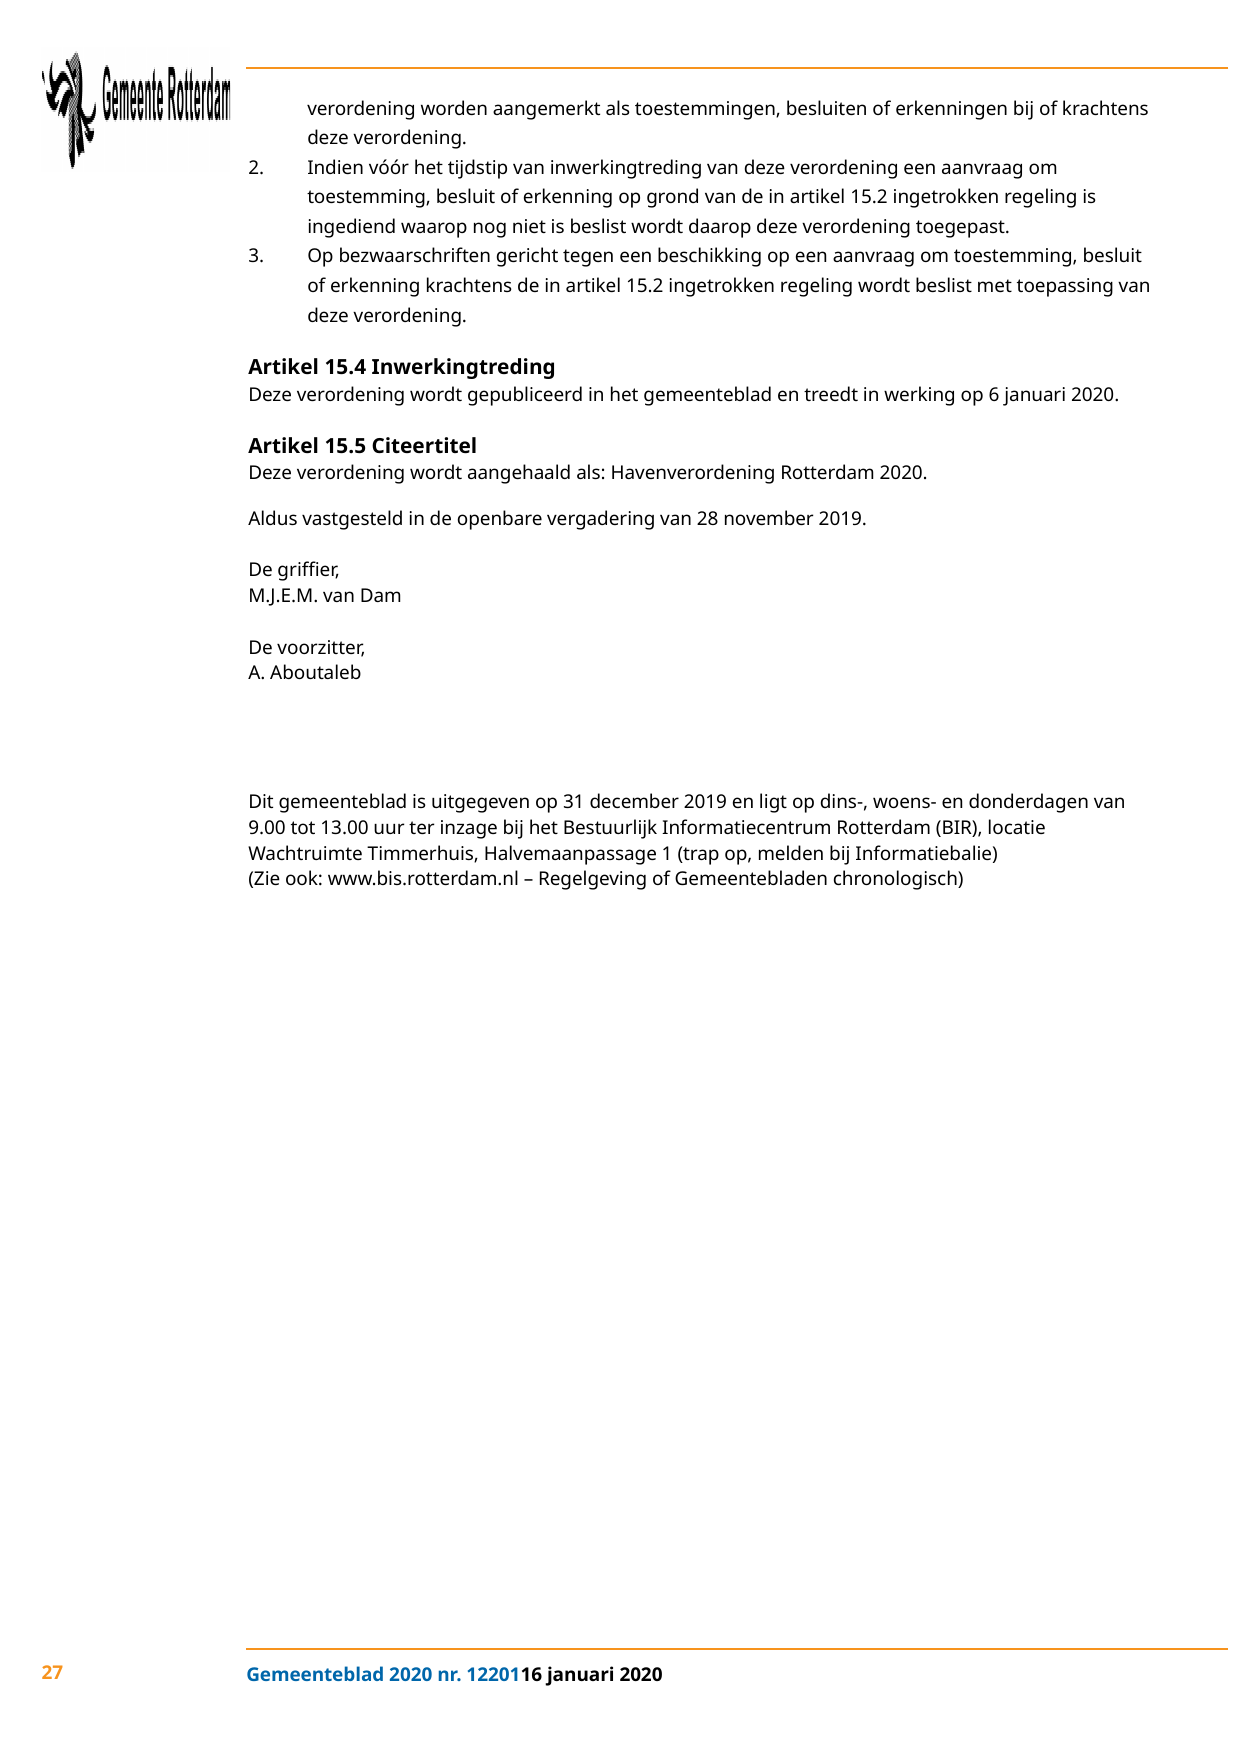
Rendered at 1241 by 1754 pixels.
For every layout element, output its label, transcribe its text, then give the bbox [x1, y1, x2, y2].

text (Zie ook: www.bis.rotterdam.nl – Regelgeving of Gemeentebladen chronologisch) [248, 865, 1152, 891]
text Artikel 15.4 Inwerkingtreding [248, 352, 1152, 381]
text Dit gemeenteblad is uitgegeven op 31 december 2019 en ligt op dins-, woens- en donderdagen van 9.00 tot 13.00 uur ter inzage bij het Bestuurlijk Informatiecentrum Rotterdam (BIR), locatie Wachtruimte Timmerhuis, Halvemaanpassage 1 (trap op, melden bij Informatiebalie) [248, 788, 1152, 865]
text De griffier, [248, 557, 1152, 582]
list Indien vóór het tijdstip van inwerkingtreding van deze verordening een aanvraag om toestemming, besluit of erkenning op grond van de in artikel 15.2 ingetrokken regeling is ingediend waarop nog niet is beslist wordt daarop deze verordening toegepast. [248, 154, 1152, 239]
text De voorzitter, [248, 634, 1152, 659]
picture [41, 47, 231, 172]
text Aldus vastgesteld in de openbare vergadering van 28 november 2019. [248, 505, 1152, 531]
list Op bezwaarschriften gericht tegen een beschikking op een aanvraag om toestemming, besluit of erkenning krachtens de in artikel 15.2 ingetrokken regeling wordt beslist met toepassing van deze verordening. [248, 243, 1152, 328]
list verordening worden aangemerkt als toestemmingen, besluiten of erkenningen bij of krachtens deze verordening. [248, 95, 1152, 150]
text A. Aboutaleb [248, 659, 1152, 685]
text Deze verordening wordt gepubliceerd in het gemeenteblad en treedt in werking op 6 januari 2020. [248, 381, 1152, 406]
text M.J.E.M. van Dam [248, 582, 1152, 608]
text Deze verordening wordt aangehaald als: Havenverordening Rotterdam 2020. [248, 459, 1152, 485]
text Artikel 15.5 Citeertitel [248, 431, 1152, 459]
